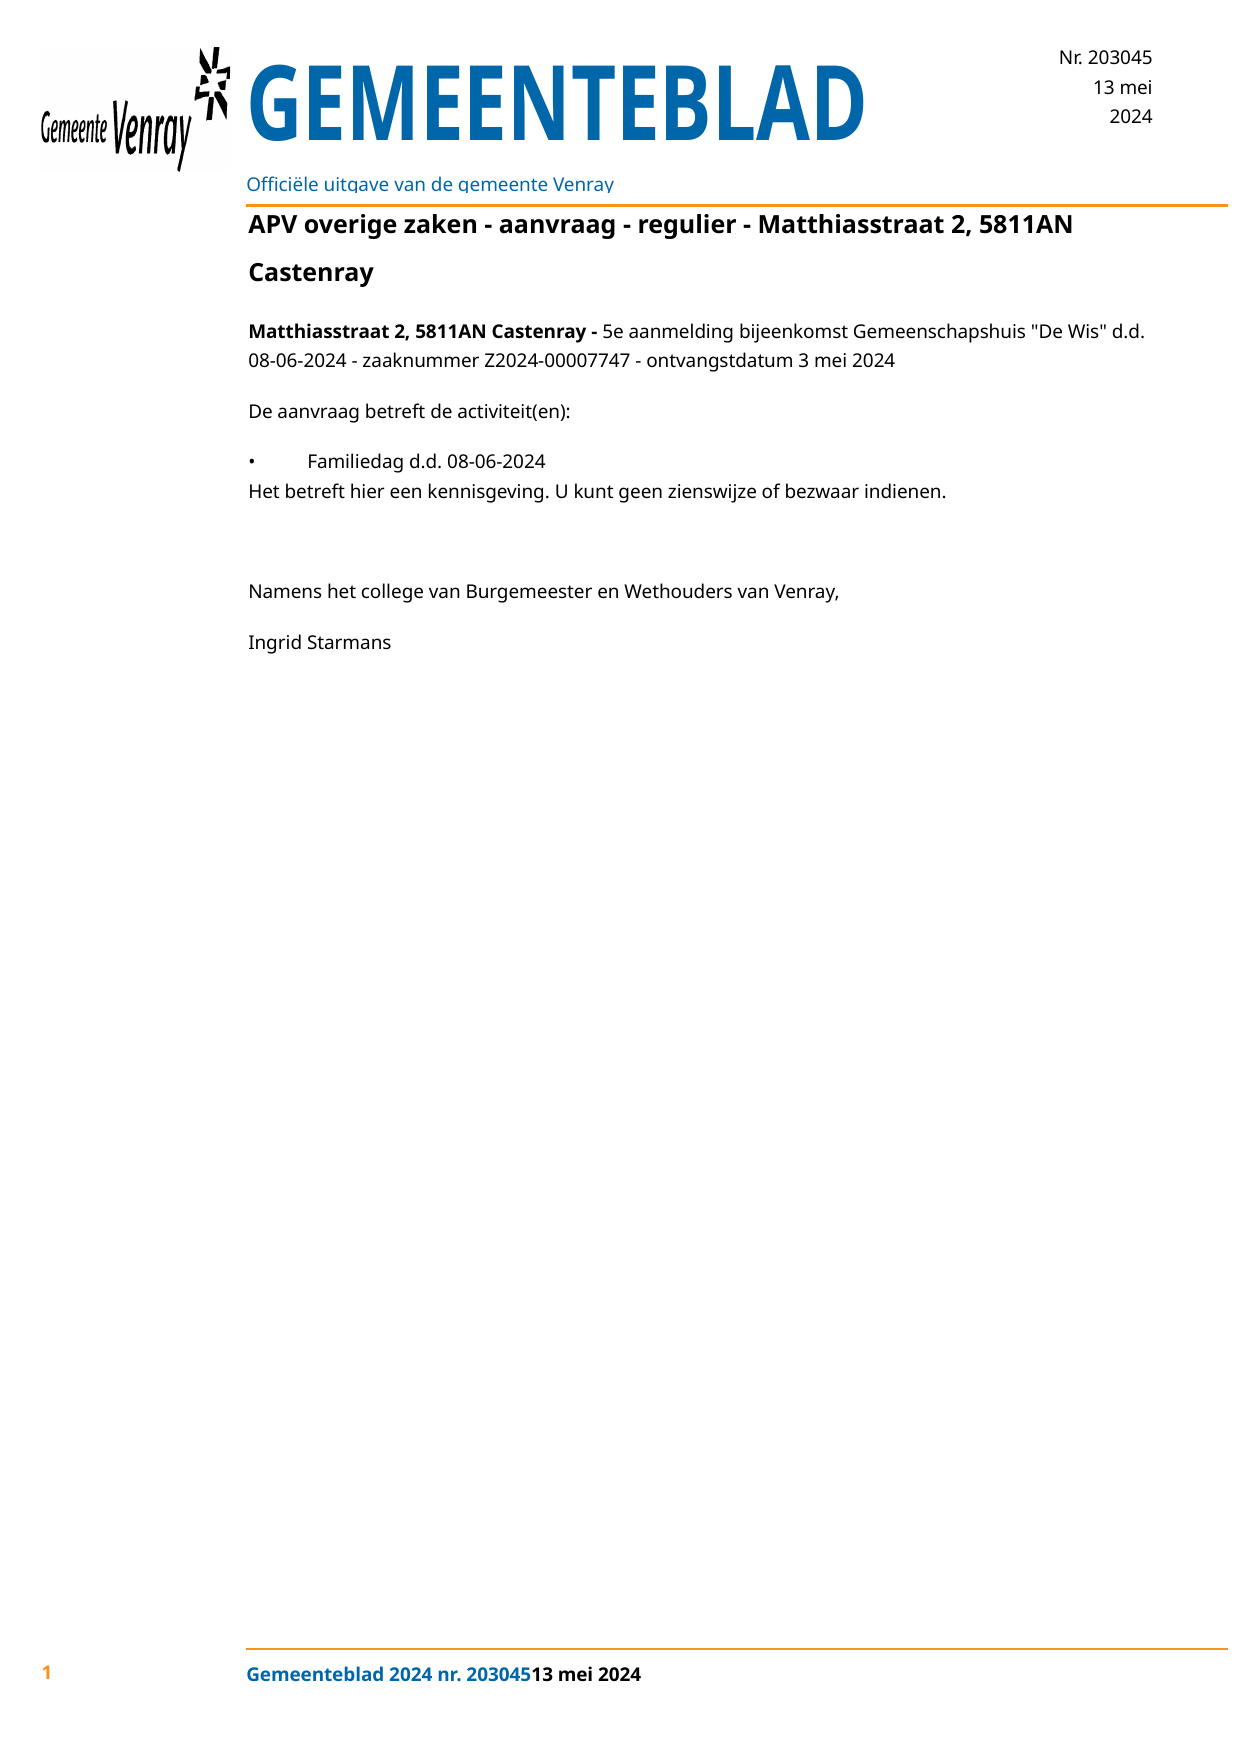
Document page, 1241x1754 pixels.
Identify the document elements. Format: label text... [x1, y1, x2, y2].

list Familiedag d.d. 08-06-2024 [248, 448, 1152, 474]
text Het betreft hier een kennisgeving. U kunt geen zienswijze of bezwaar indienen. [248, 478, 1152, 504]
text Matthiasstraat 2, 5811AN Castenray - 5e aanmelding bijeenkomst Gemeenschapshuis "De Wis" d.d. 08-06-2024 - zaaknummer Z2024-00007747 - ontvangstdatum 3 mei 2024 [248, 318, 1152, 373]
text APV overige zaken - aanvraag - regulier - Matthiasstraat 2, 5811AN Castenray [248, 207, 1152, 288]
text Namens het college van Burgemeester en Wethouders van Venray, [248, 579, 1152, 604]
text De aanvraag betreft de activiteit(en): [248, 398, 1152, 424]
picture [41, 47, 231, 172]
text Ingrid Starmans [248, 629, 1152, 655]
